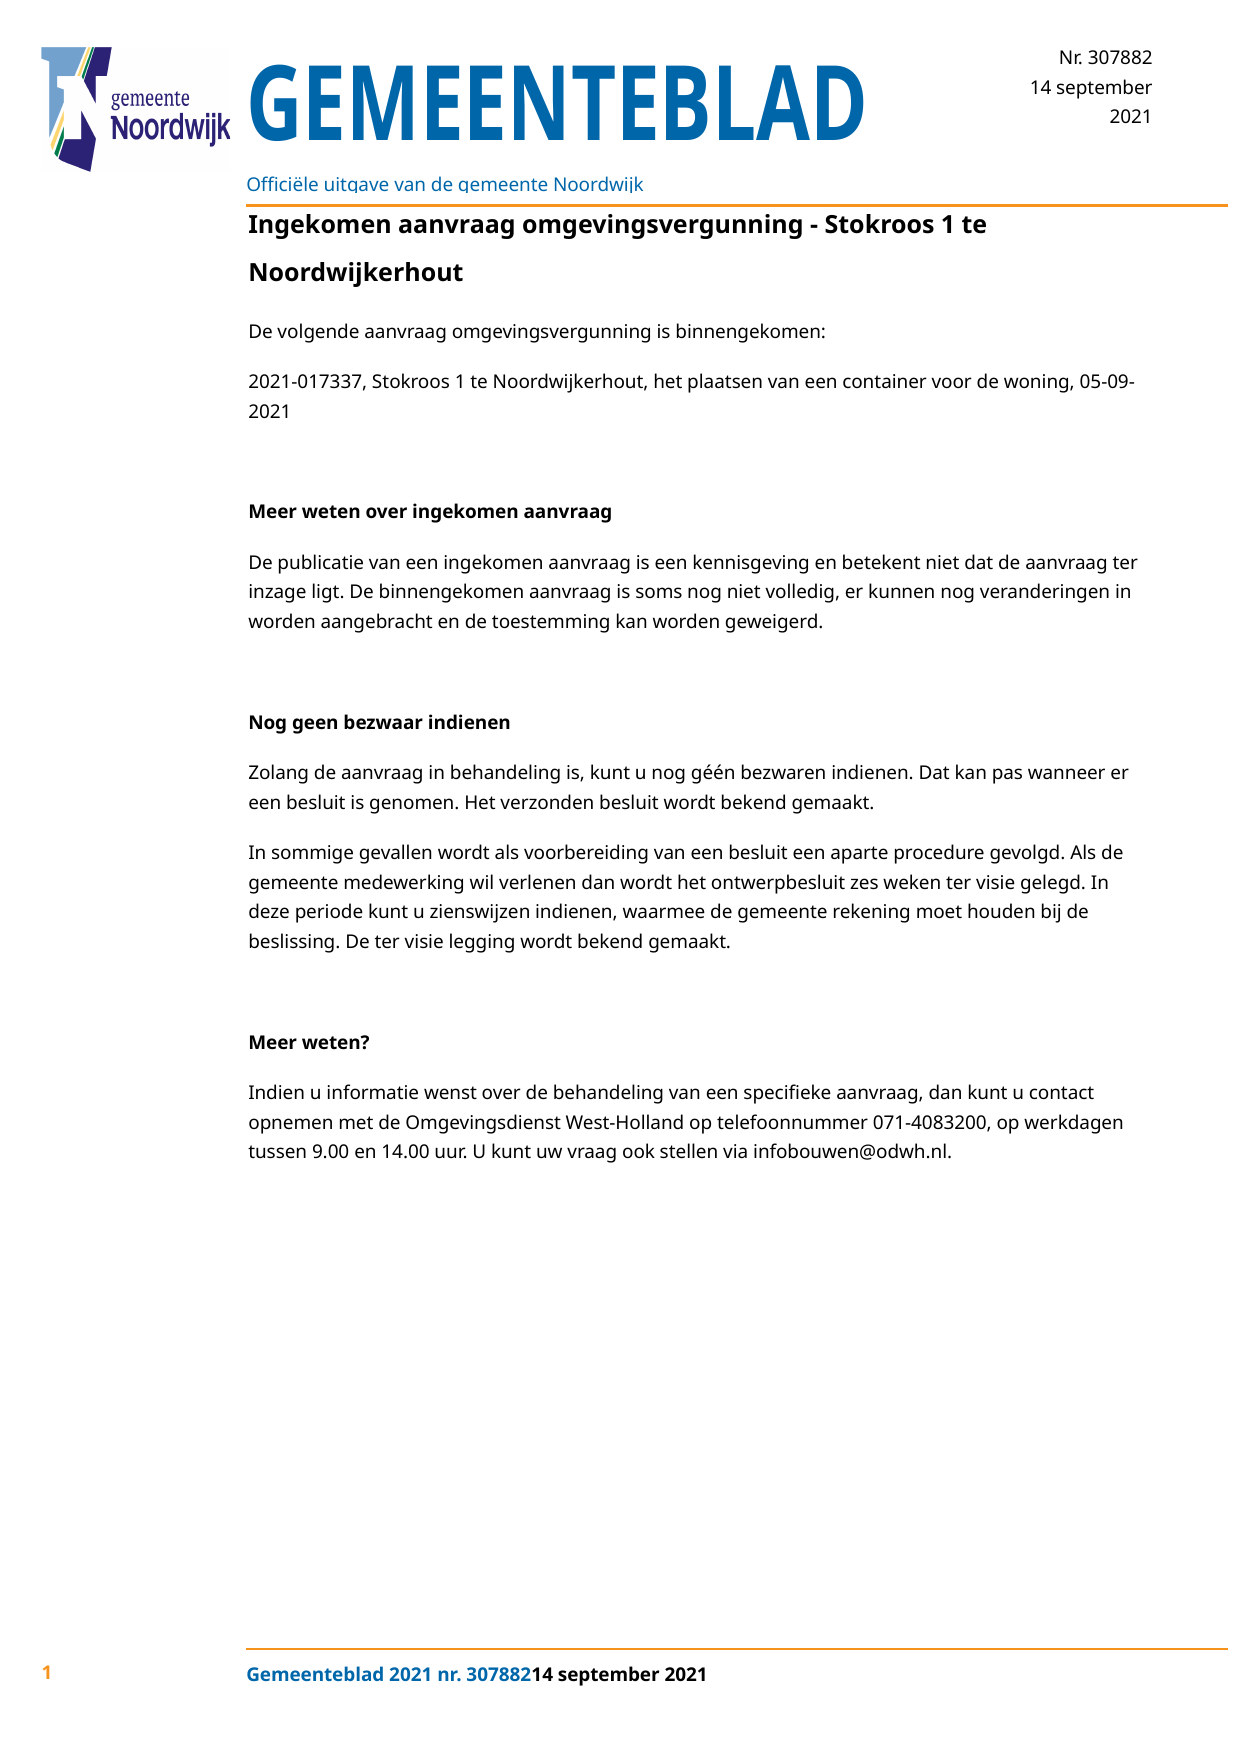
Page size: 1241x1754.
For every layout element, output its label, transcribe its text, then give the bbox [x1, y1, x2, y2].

text Meer weten over ingekomen aanvraag [248, 499, 1152, 524]
text 2021-017337, Stokroos 1 te Noordwijkerhout, het plaatsen van een container voor de woning, 05-09-2021 [248, 368, 1152, 424]
picture [41, 47, 231, 172]
text In sommige gevallen wordt als voorbereiding van een besluit een aparte procedure gevolgd. Als de gemeente medewerking wil verlenen dan wordt het ontwerpbesluit zes weken ter visie gelegd. In deze periode kunt u zienswijzen indienen, waarmee de gemeente rekening moet houden bij de beslissing. De ter visie legging wordt bekend gemaakt. [248, 839, 1152, 954]
text De volgende aanvraag omgevingsvergunning is binnengekomen: [248, 318, 1152, 344]
text Zolang de aanvraag in behandeling is, kunt u nog géén bezwaren indienen. Dat kan pas wanneer er een besluit is genomen. Het verzonden besluit wordt bekend gemaakt. [248, 759, 1152, 815]
text Indien u informatie wenst over de behandeling van een specifieke aanvraag, dan kunt u contact opnemen met de Omgevingsdienst West-Holland op telefoonnummer 071-4083200, op werkdagen tussen 9.00 en 14.00 uur. U kunt uw vraag ook stellen via infobouwen@odwh.nl. [248, 1079, 1152, 1164]
text Meer weten? [248, 1029, 1152, 1055]
text Ingekomen aanvraag omgevingsvergunning - Stokroos 1 te Noordwijkerhout [248, 207, 1152, 288]
text Nog geen bezwaar indienen [248, 709, 1152, 735]
text De publicatie van een ingekomen aanvraag is een kennisgeving en betekent niet dat de aanvraag ter inzage ligt. De binnengekomen aanvraag is soms nog niet volledig, er kunnen nog veranderingen in worden aangebracht en de toestemming kan worden geweigerd. [248, 549, 1152, 634]
